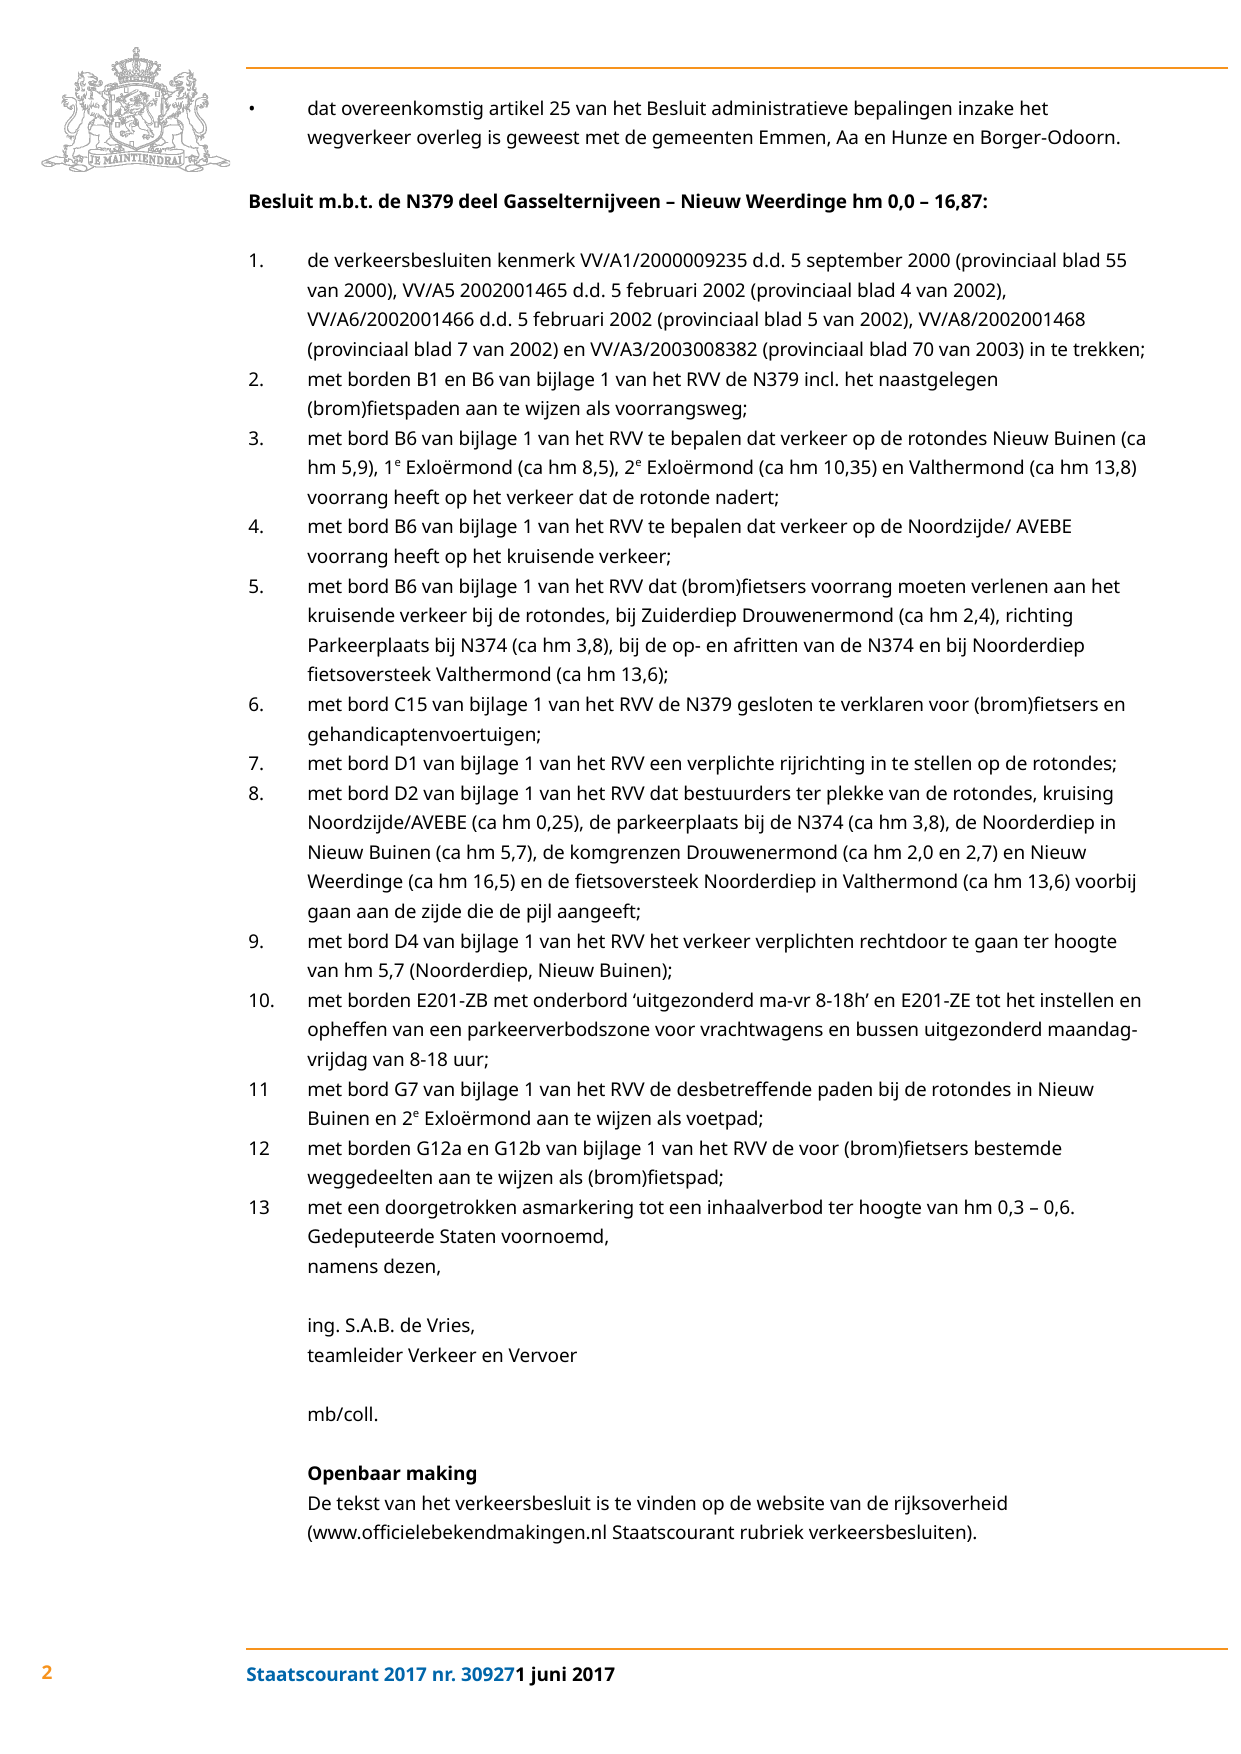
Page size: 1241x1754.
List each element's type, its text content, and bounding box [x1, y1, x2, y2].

list met borden B1 en B6 van bijlage 1 van het RVV de N379 incl. het naastgelegen (brom)fietspaden aan te wijzen als voorrangsweg; [248, 366, 1152, 421]
list met bord G7 van bijlage 1 van het RVV de desbetreffende paden bij de rotondes in Nieuw Buinen en 2e Exloërmond aan te wijzen als voetpad; [248, 1076, 1152, 1131]
list De tekst van het verkeersbesluit is te vinden op de website van de rijksoverheid (www.officielebekendmakingen.nl Staatscourant rubriek verkeersbesluiten). [248, 1490, 1152, 1545]
picture [41, 47, 231, 172]
list mb/coll. [248, 1401, 1152, 1427]
list met bord B6 van bijlage 1 van het RVV te bepalen dat verkeer op de Noordzijde/ AVEBE voorrang heeft op het kruisende verkeer; [248, 514, 1152, 569]
list Openbaar making [248, 1460, 1152, 1486]
list met bord D4 van bijlage 1 van het RVV het verkeer verplichten rechtdoor te gaan ter hoogte van hm 5,7 (Noorderdiep, Nieuw Buinen); [248, 928, 1152, 983]
list teamleider Verkeer en Vervoer [248, 1342, 1152, 1368]
list Gedeputeerde Staten voornoemd, [248, 1224, 1152, 1249]
list met bord D1 van bijlage 1 van het RVV een verplichte rijrichting in te stellen op de rotondes; [248, 750, 1152, 776]
list de verkeersbesluiten kenmerk VV/A1/2000009235 d.d. 5 september 2000 (provinciaal blad 55 van 2000), VV/A5 2002001465 d.d. 5 februari 2002 (provinciaal blad 4 van 2002), VV/A6/2002001466 d.d. 5 februari 2002 (provinciaal blad 5 van 2002), VV/A8/2002001468 (provinciaal blad 7 van 2002) en VV/A3/2003008382 (provinciaal blad 70 van 2003) in te trekken; [248, 247, 1152, 362]
text Besluit m.b.t. de N379 deel Gasselternijveen – Nieuw Weerdinge hm 0,0 – 16,87: [248, 188, 1152, 214]
list met bord C15 van bijlage 1 van het RVV de N379 gesloten te verklaren voor (brom)fietsers en gehandicaptenvoertuigen; [248, 691, 1152, 747]
list met bord B6 van bijlage 1 van het RVV dat (brom)fietsers voorrang moeten verlenen aan het kruisende verkeer bij de rotondes, bij Zuiderdiep Drouwenermond (ca hm 2,4), richting Parkeerplaats bij N374 (ca hm 3,8), bij de op- en afritten van de N374 en bij Noorderdiep fietsoversteek Valthermond (ca hm 13,6); [248, 573, 1152, 687]
list ing. S.A.B. de Vries, [248, 1312, 1152, 1338]
list met een doorgetrokken asmarkering tot een inhaalverbod ter hoogte van hm 0,3 – 0,6. [248, 1194, 1152, 1220]
list met borden E201-ZB met onderbord ‘uitgezonderd ma-vr 8-18h’ en E201-ZE tot het instellen en opheffen van een parkeerverbodszone voor vrachtwagens en bussen uitgezonderd maandag-vrijdag van 8-18 uur; [248, 987, 1152, 1072]
list met bord B6 van bijlage 1 van het RVV te bepalen dat verkeer op de rotondes Nieuw Buinen (ca hm 5,9), 1e Exloërmond (ca hm 8,5), 2e Exloërmond (ca hm 10,35) en Valthermond (ca hm 13,8) voorrang heeft op het verkeer dat de rotonde nadert; [248, 425, 1152, 510]
list dat overeenkomstig artikel 25 van het Besluit administratieve bepalingen inzake het wegverkeer overleg is geweest met de gemeenten Emmen, Aa en Hunze en Borger-Odoorn. [248, 95, 1152, 150]
list namens dezen, [248, 1253, 1152, 1279]
list met bord D2 van bijlage 1 van het RVV dat bestuurders ter plekke van de rotondes, kruising Noordzijde/AVEBE (ca hm 0,25), de parkeerplaats bij de N374 (ca hm 3,8), de Noorderdiep in Nieuw Buinen (ca hm 5,7), de komgrenzen Drouwenermond (ca hm 2,0 en 2,7) en Nieuw Weerdinge (ca hm 16,5) en de fietsoversteek Noorderdiep in Valthermond (ca hm 13,6) voorbij gaan aan de zijde die de pijl aangeeft; [248, 780, 1152, 924]
list met borden G12a en G12b van bijlage 1 van het RVV de voor (brom)fietsers bestemde weggedeelten aan te wijzen als (brom)fietspad; [248, 1135, 1152, 1190]
